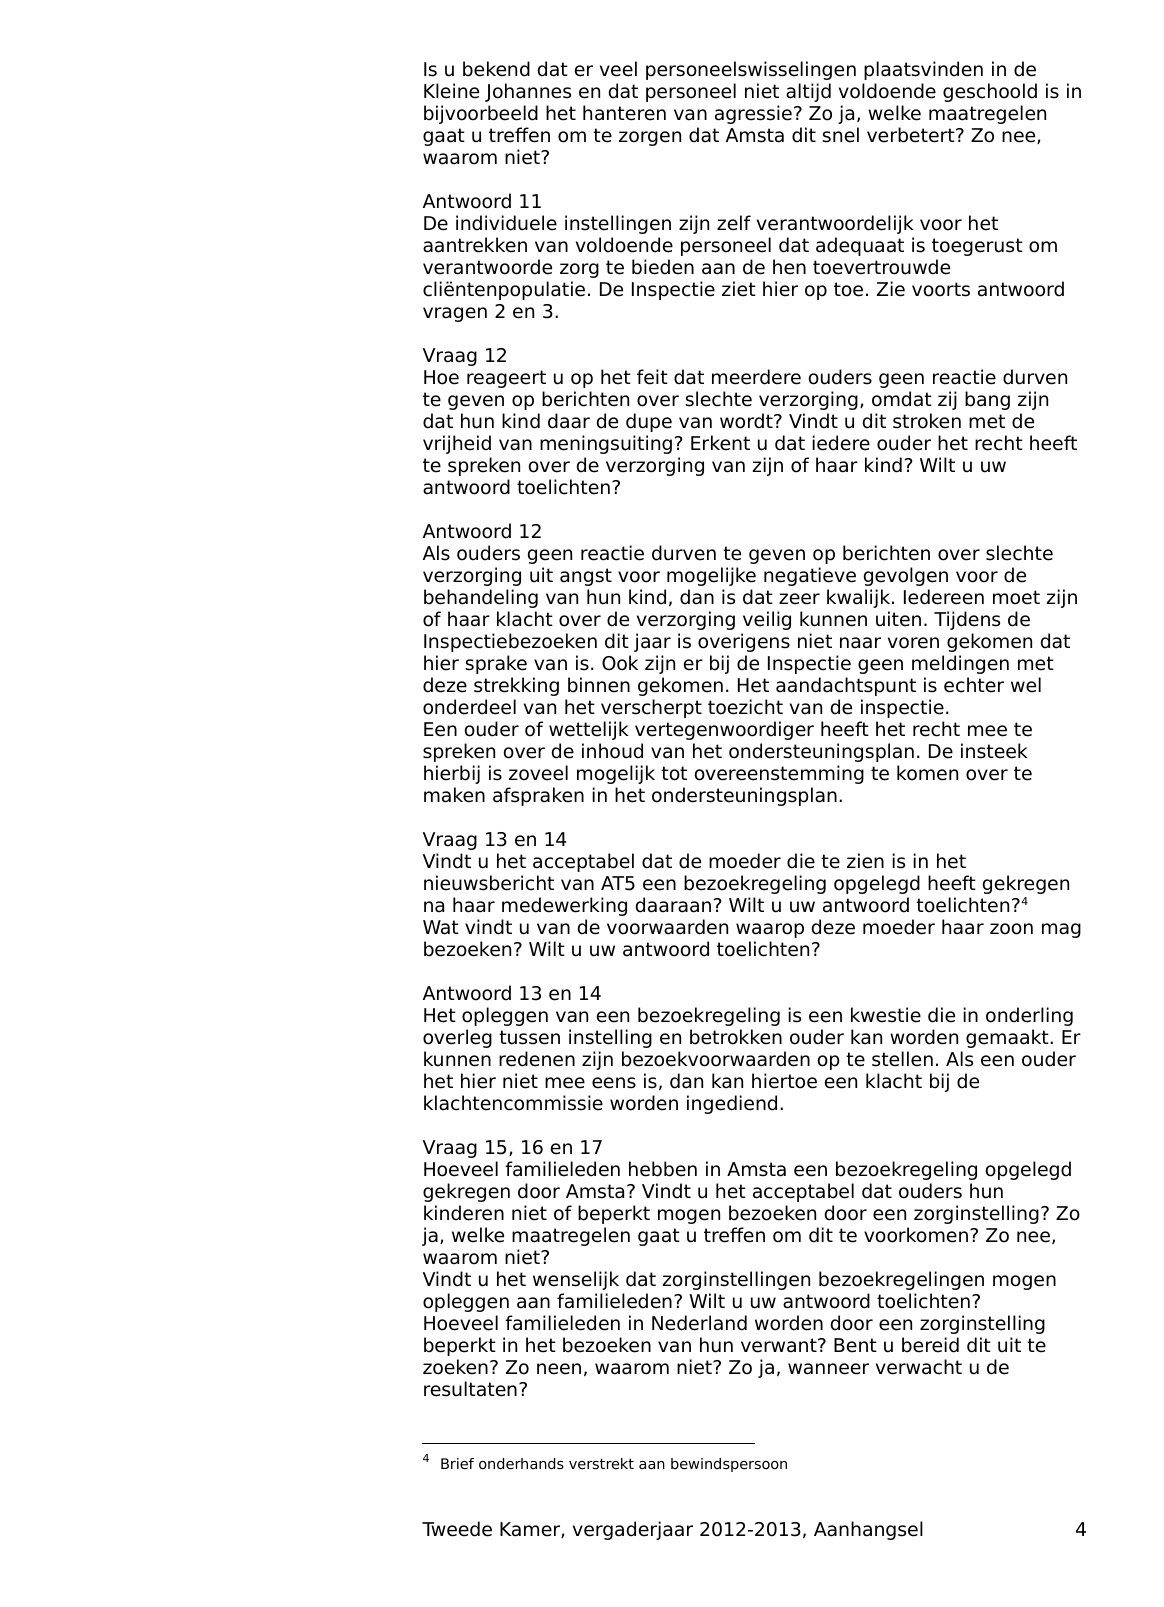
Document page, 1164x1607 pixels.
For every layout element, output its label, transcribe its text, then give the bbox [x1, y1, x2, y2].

text Wat vindt u van de voorwaarden waarop deze moeder haar zoon mag bezoeken? Wilt u uw antwoord toelichten? [422, 917, 1087, 961]
text Als ouders geen reactie durven te geven op berichten over slechte verzorging uit angst voor mogelijke negatieve gevolgen voor de behandeling van hun kind, dan is dat zeer kwalijk. Iedereen moet zijn of haar klacht over de verzorging veilig kunnen uiten. Tijdens de Inspectiebezoeken dit jaar is overigens niet naar voren gekomen dat hier sprake van is. Ook zijn er bij de Inspectie geen meldingen met deze strekking binnen gekomen. Het aandachtspunt is echter wel onderdeel van het verscherpt toezicht van de inspectie. [422, 543, 1087, 719]
text Brief onderhands verstrekt aan bewindspersoon [422, 1452, 1087, 1474]
text Vraag 12 [422, 345, 1087, 367]
text Hoe reageert u op het feit dat meerdere ouders geen reactie durven te geven op berichten over slechte verzorging, omdat zij bang zijn dat hun kind daar de dupe van wordt? Vindt u dit stroken met de vrijheid van meningsuiting? Erkent u dat iedere ouder het recht heeft te spreken over de verzorging van zijn of haar kind? Wilt u uw antwoord toelichten? [422, 367, 1087, 499]
text Hoeveel familieleden hebben in Amsta een bezoekregeling opgelegd gekregen door Amsta? Vindt u het acceptabel dat ouders hun kinderen niet of beperkt mogen bezoeken door een zorginstelling? Zo ja, welke maatregelen gaat u treffen om dit te voorkomen? Zo nee, waarom niet? [422, 1159, 1087, 1269]
text Vindt u het acceptabel dat de moeder die te zien is in het nieuwsbericht van AT5 een bezoekregeling opgelegd heeft gekregen na haar medewerking daaraan? Wilt u uw antwoord toelichten? [422, 851, 1087, 917]
text Vraag 13 en 14 [422, 829, 1087, 851]
text Hoeveel familieleden in Nederland worden door een zorginstelling beperkt in het bezoeken van hun verwant? Bent u bereid dit uit te zoeken? Zo neen, waarom niet? Zo ja, wanneer verwacht u de resultaten? [422, 1313, 1087, 1401]
text Een ouder of wettelijk vertegenwoordiger heeft het recht mee te spreken over de inhoud van het ondersteuningsplan. De insteek hierbij is zoveel mogelijk tot overeenstemming te komen over te maken afspraken in het ondersteuningsplan. [422, 719, 1087, 807]
text Vindt u het wenselijk dat zorginstellingen bezoekregelingen mogen opleggen aan familieleden? Wilt u uw antwoord toelichten? [422, 1269, 1087, 1313]
text Antwoord 13 en 14 [422, 983, 1087, 1005]
text Is u bekend dat er veel personeelswisselingen plaatsvinden in de Kleine Johannes en dat personeel niet altijd voldoende geschoold is in bijvoorbeeld het hanteren van agressie? Zo ja, welke maatregelen gaat u treffen om te zorgen dat Amsta dit snel verbetert? Zo nee, waarom niet? [422, 59, 1087, 169]
text Antwoord 11 [422, 191, 1087, 213]
text Het opleggen van een bezoekregeling is een kwestie die in onderling overleg tussen instelling en betrokken ouder kan worden gemaakt. Er kunnen redenen zijn bezoekvoorwaarden op te stellen. Als een ouder het hier niet mee eens is, dan kan hiertoe een klacht bij de klachtencommissie worden ingediend. [422, 1005, 1087, 1115]
text Vraag 15, 16 en 17 [422, 1137, 1087, 1159]
text Antwoord 12 [422, 521, 1087, 543]
text De individuele instellingen zijn zelf verantwoordelijk voor het aantrekken van voldoende personeel dat adequaat is toegerust om verantwoorde zorg te bieden aan de hen toevertrouwde cliëntenpopulatie. De Inspectie ziet hier op toe. Zie voorts antwoord vragen 2 en 3. [422, 213, 1087, 323]
